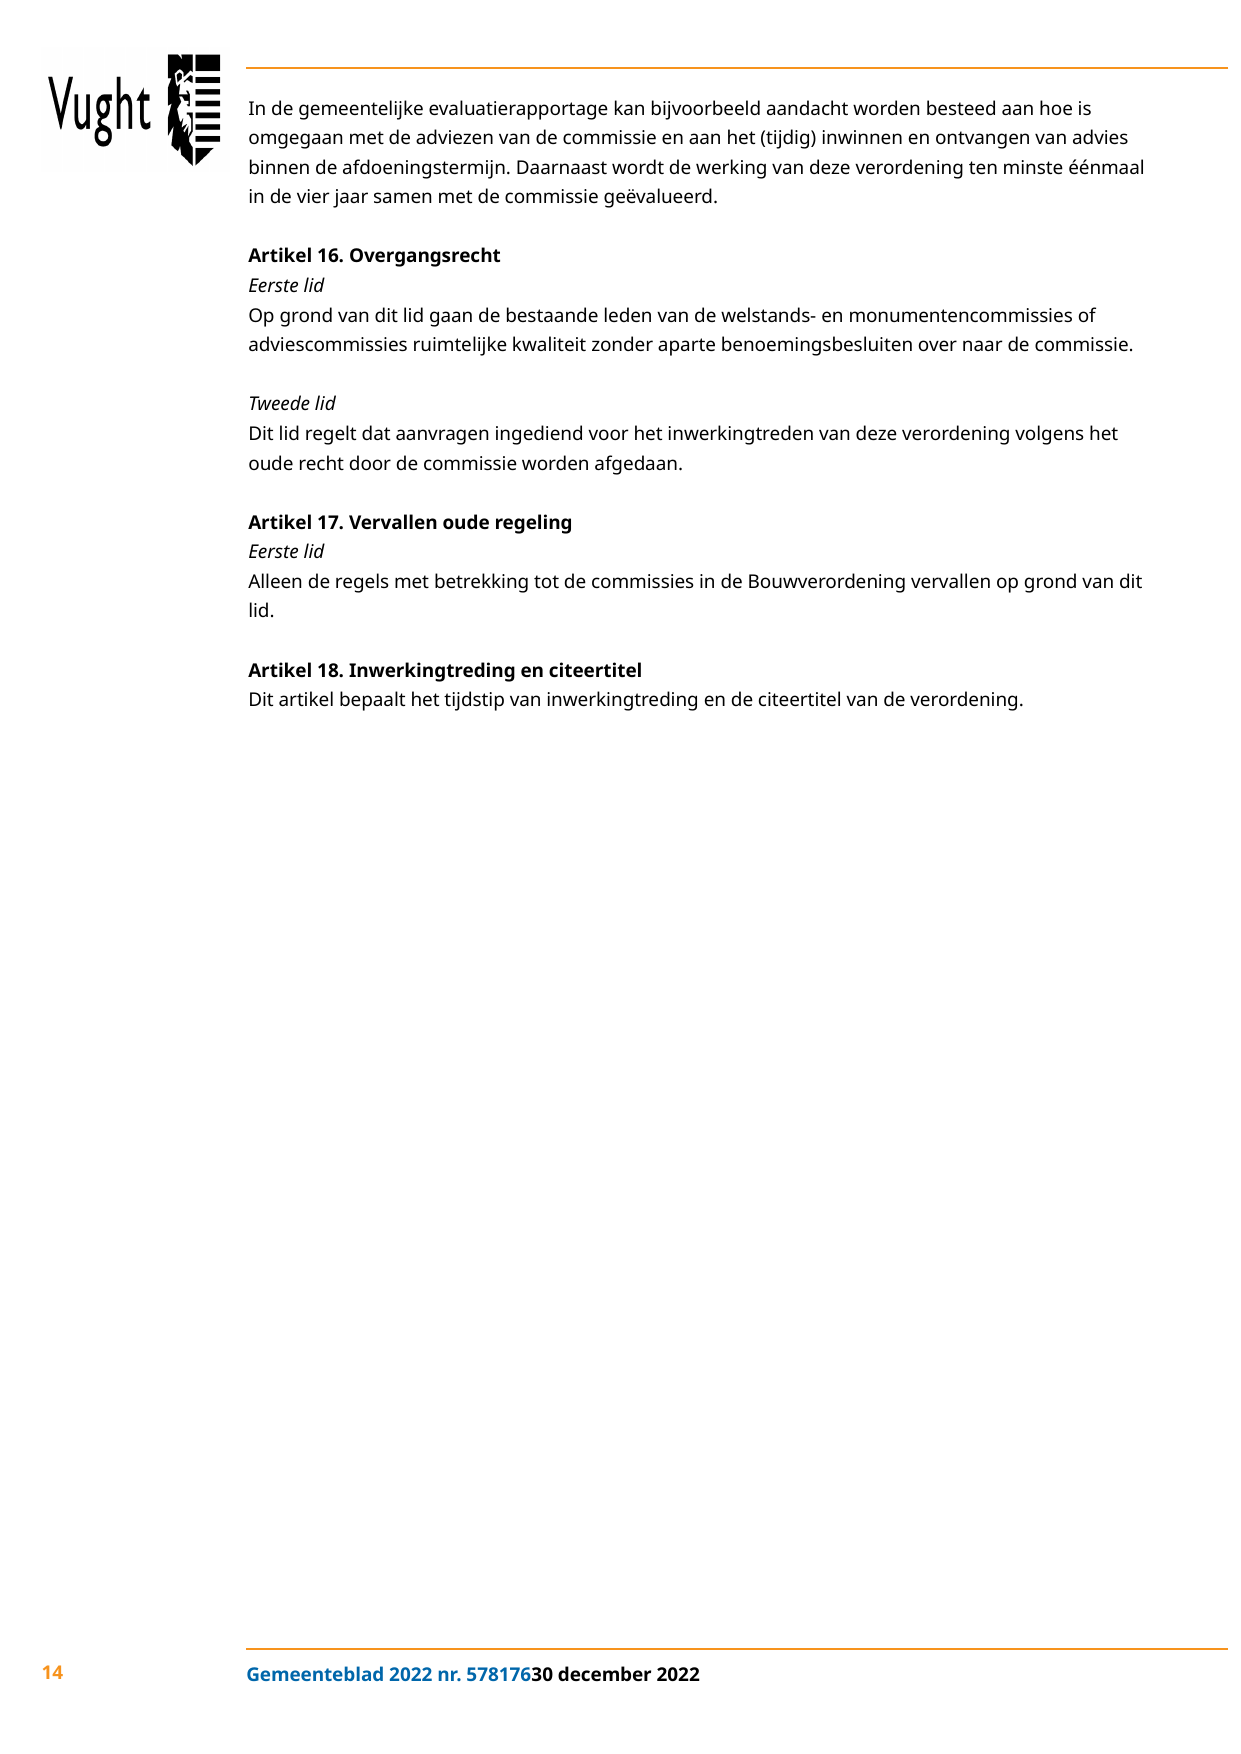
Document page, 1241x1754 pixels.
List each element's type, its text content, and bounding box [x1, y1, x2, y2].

text Artikel 17. Vervallen oude regeling [248, 509, 1152, 535]
text In de gemeentelijke evaluatierapportage kan bijvoorbeeld aandacht worden besteed aan hoe is omgegaan met de adviezen van de commissie en aan het (tijdig) inwinnen en ontvangen van advies binnen de afdoeningstermijn. Daarnaast wordt de werking van deze verordening ten minste éénmaal in de vier jaar samen met de commissie geëvalueerd. [248, 95, 1152, 209]
text Dit artikel bepaalt het tijdstip van inwerkingtreding en de citeertitel van de verordening. [248, 686, 1152, 712]
picture [41, 47, 231, 172]
text Dit lid regelt dat aanvragen ingediend voor het inwerkingtreden van deze verordening volgens het oude recht door de commissie worden afgedaan. [248, 420, 1152, 476]
text Artikel 18. Inwerkingtreding en citeertitel [248, 657, 1152, 683]
text Eerste lid [248, 272, 1152, 298]
text Alleen de regels met betrekking tot de commissies in de Bouwverordening vervallen op grond van dit lid. [248, 568, 1152, 623]
text Artikel 16. Overgangsrecht [248, 243, 1152, 268]
text Eerste lid [248, 538, 1152, 564]
text Tweede lid [248, 391, 1152, 416]
text Op grond van dit lid gaan de bestaande leden van de welstands- en monumentencommissies of adviescommissies ruimtelijke kwaliteit zonder aparte benoemingsbesluiten over naar de commissie. [248, 302, 1152, 357]
